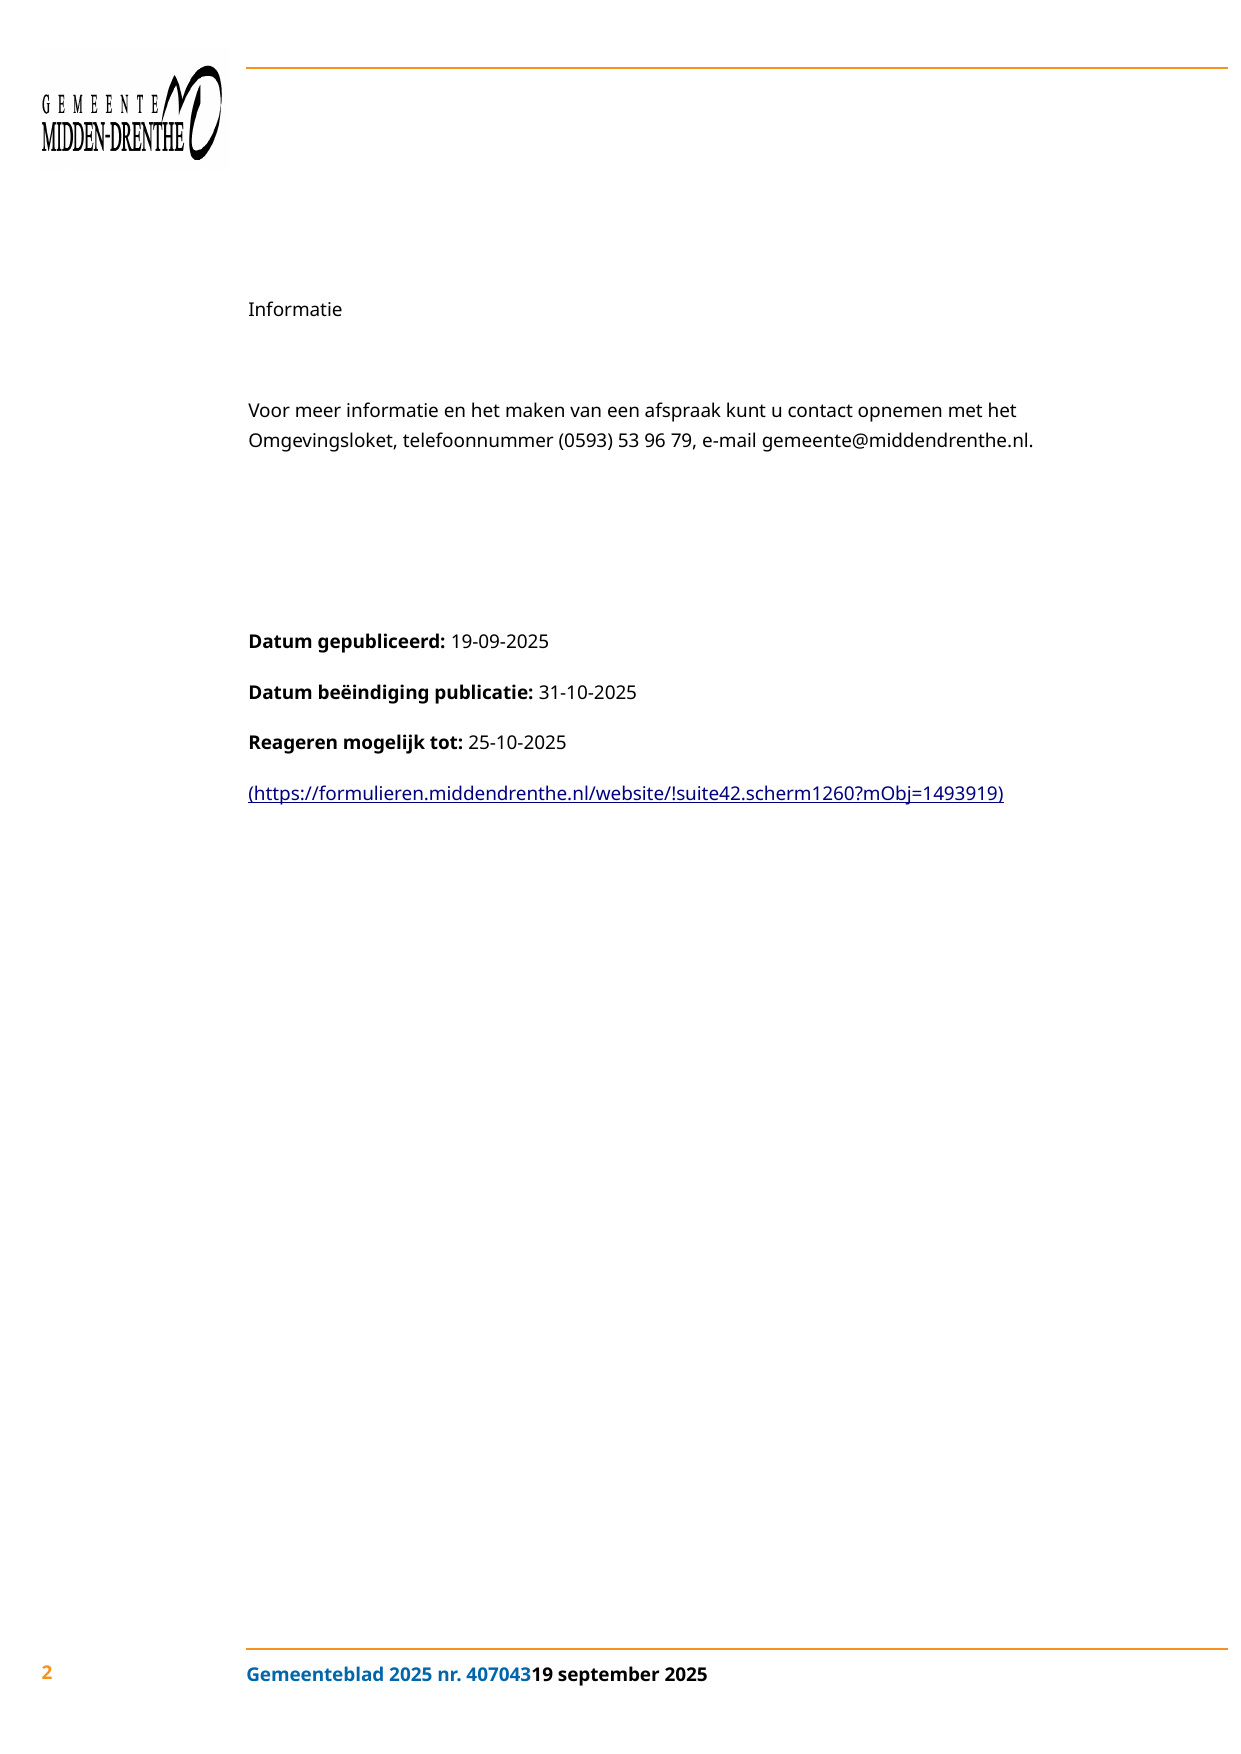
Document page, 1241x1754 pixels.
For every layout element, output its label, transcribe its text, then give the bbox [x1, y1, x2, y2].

text Reageren mogelijk tot: 25-10-2025 [248, 729, 1152, 755]
picture [41, 47, 231, 172]
text Informatie [248, 296, 1152, 322]
text Datum gepubliceerd: 19-09-2025 [248, 628, 1152, 654]
text (https://formulieren.middendrenthe.nl/website/!suite42.scherm1260?mObj=1493919) [248, 780, 1152, 806]
text Datum beëindiging publicatie: 31-10-2025 [248, 679, 1152, 705]
text Voor meer informatie en het maken van een afspraak kunt u contact opnemen met het Omgevingsloket, telefoonnummer (0593) 53 96 79, e-mail gemeente@middendrenthe.nl. [248, 397, 1152, 453]
